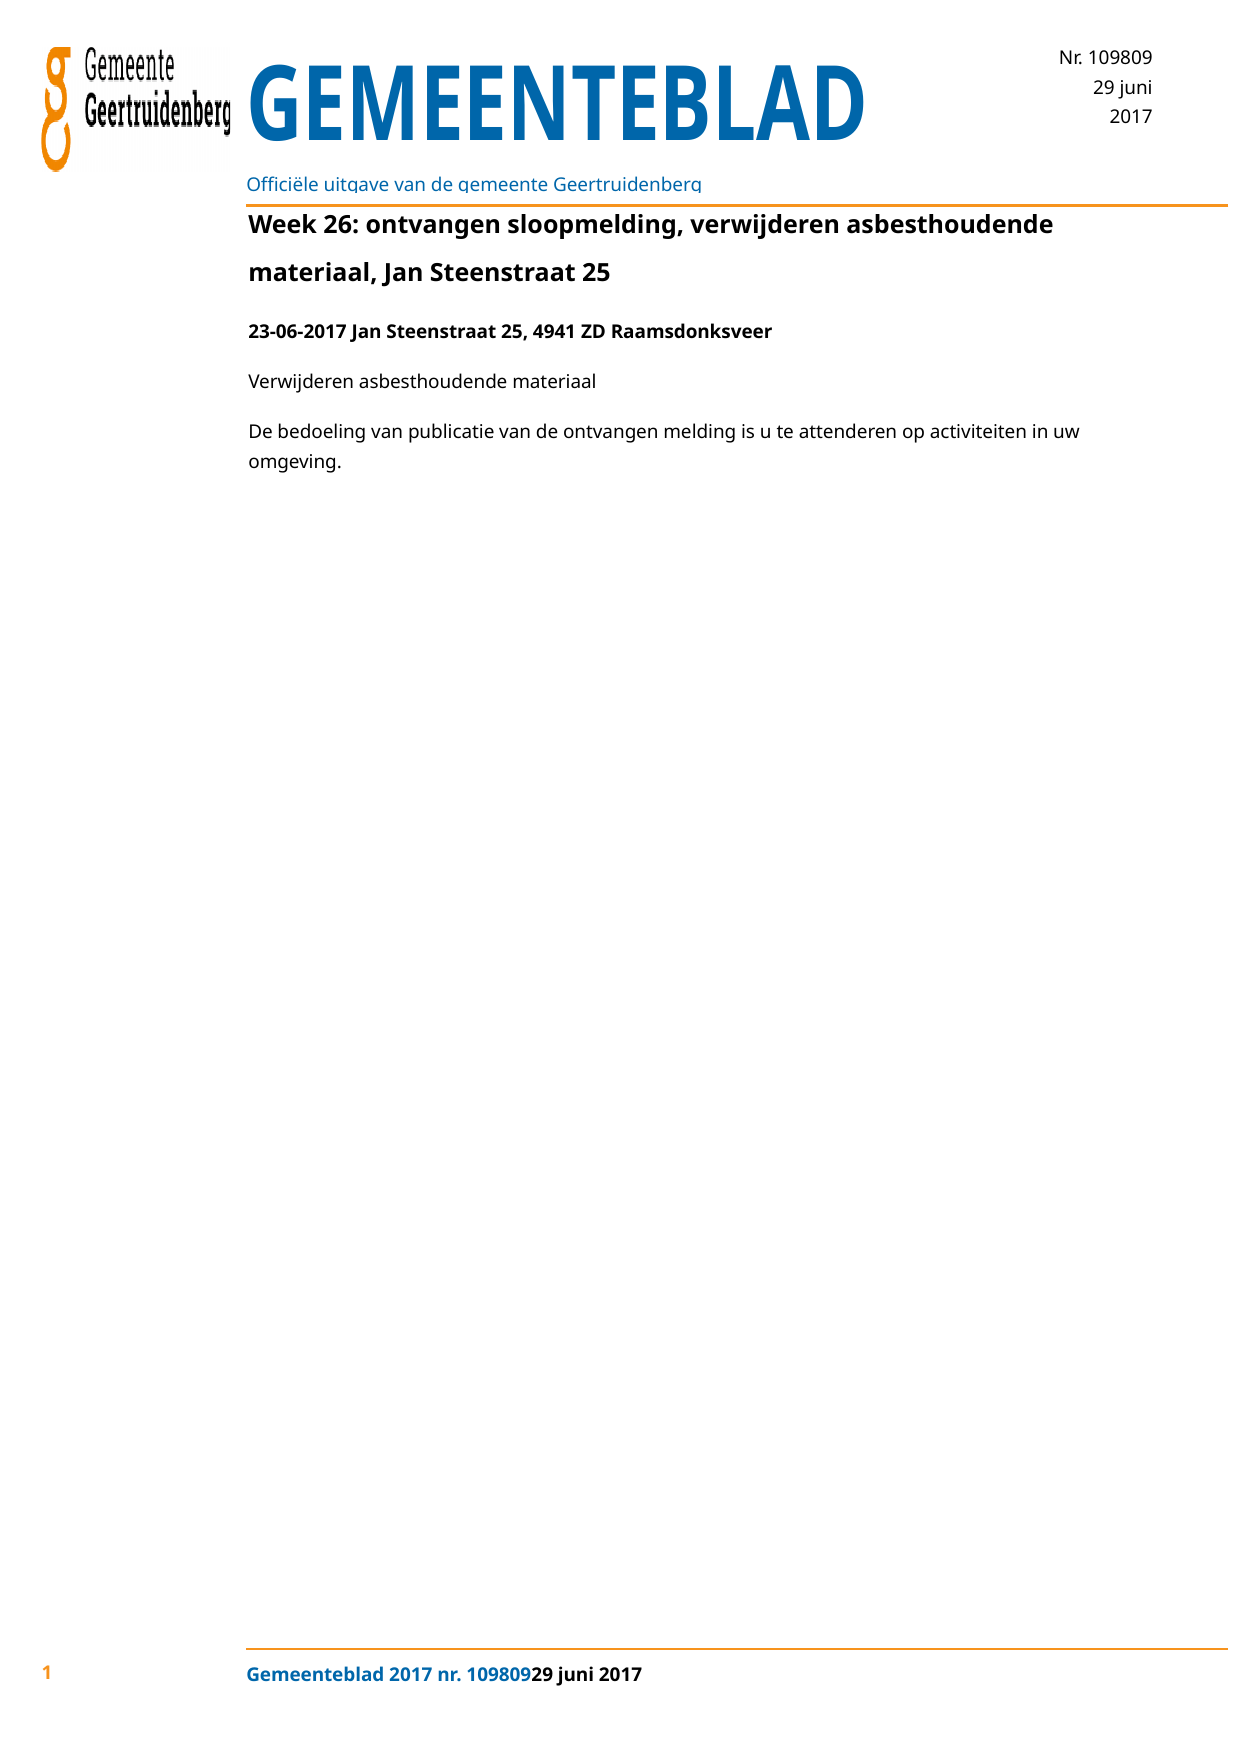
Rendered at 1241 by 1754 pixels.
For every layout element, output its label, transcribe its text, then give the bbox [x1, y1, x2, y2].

text Verwijderen asbesthoudende materiaal [248, 368, 1152, 394]
text 23-06-2017 Jan Steenstraat 25, 4941 ZD Raamsdonksveer [248, 318, 1152, 344]
picture [41, 47, 231, 172]
text Week 26: ontvangen sloopmelding, verwijderen asbesthoudende materiaal, Jan Steenstraat 25 [248, 207, 1152, 288]
text De bedoeling van publicatie van de ontvangen melding is u te attenderen op activiteiten in uw omgeving. [248, 419, 1152, 474]
